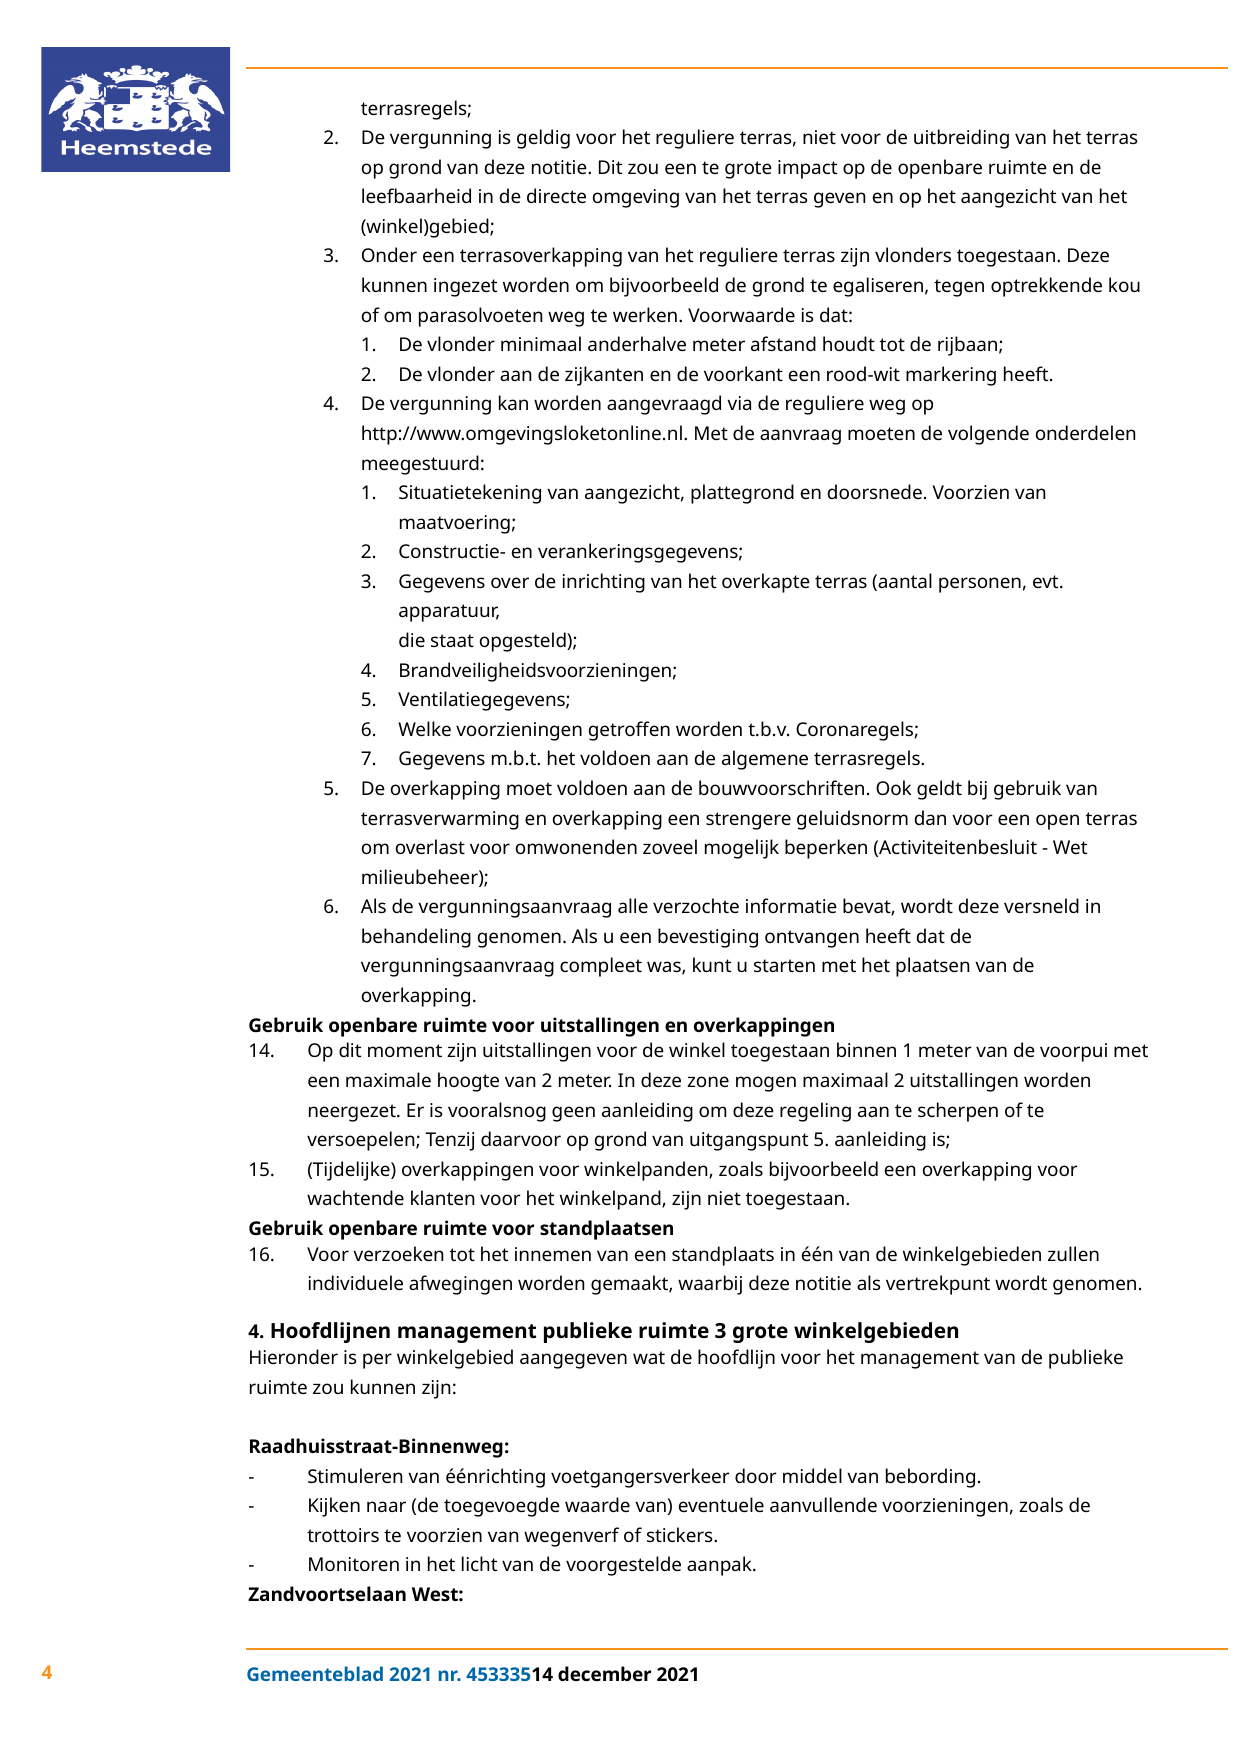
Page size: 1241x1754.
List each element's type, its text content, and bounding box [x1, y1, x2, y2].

text Raadhuisstraat-Binnenweg: [248, 1433, 1152, 1459]
text Gebruik openbare ruimte voor standplaatsen [248, 1215, 1152, 1241]
list De vlonder minimaal anderhalve meter afstand houdt tot de rijbaan; [361, 331, 1152, 357]
text 4. Hoofdlijnen management publieke ruimte 3 grote winkelgebieden [248, 1316, 1152, 1344]
list Gegevens over de inrichting van het overkapte terras (aantal personen, evt. apparatuur, [361, 568, 1152, 623]
text Zandvoortselaan West: [248, 1581, 1152, 1607]
text Hieronder is per winkelgebied aangegeven wat de hoofdlijn voor het management van de publieke ruimte zou kunnen zijn: [248, 1344, 1152, 1400]
list Brandveiligheidsvoorzieningen; [361, 657, 1152, 683]
list Stimuleren van éénrichting voetgangersverkeer door middel van bebording. [248, 1463, 1152, 1488]
list De vergunning is geldig voor het reguliere terras, niet voor de uitbreiding van het terras op grond van deze notitie. Dit zou een te grote impact op de openbare ruimte en de leefbaarheid in de directe omgeving van het terras geven en op het aangezicht van het (winkel)gebied; [323, 124, 1152, 239]
list Welke voorzieningen getroffen worden t.b.v. Coronaregels; [361, 716, 1152, 742]
list Als de vergunningsaanvraag alle verzochte informatie bevat, wordt deze versneld in behandeling genomen. Als u een bevestiging ontvangen heeft dat de vergunningsaanvraag compleet was, kunt u starten met het plaatsen van de overkapping. [323, 893, 1152, 1008]
list Situatietekening van aangezicht, plattegrond en doorsnede. Voorzien van maatvoering; [361, 479, 1152, 535]
list Constructie- en verankeringsgegevens; [361, 538, 1152, 564]
list Monitoren in het licht van de voorgestelde aanpak. [248, 1552, 1152, 1577]
list Kijken naar (de toegevoegde waarde van) eventuele aanvullende voorzieningen, zoals de trottoirs te voorzien van wegenverf of stickers. [248, 1492, 1152, 1548]
picture [41, 47, 231, 172]
list Gegevens m.b.t. het voldoen aan de algemene terrasregels. [361, 746, 1152, 771]
list terrasregels; [323, 95, 1152, 121]
list Voor verzoeken tot het innemen van een standplaats in één van de winkelgebieden zullen individuele afwegingen worden gemaakt, waarbij deze notitie als vertrekpunt wordt genomen. [248, 1241, 1152, 1296]
list Op dit moment zijn uitstallingen voor de winkel toegestaan binnen 1 meter van de voorpui met een maximale hoogte van 2 meter. In deze zone mogen maximaal 2 uitstallingen worden neergezet. Er is vooralsnog geen aanleiding om deze regeling aan te scherpen of te versoepelen; Tenzij daarvoor op grond van uitgangspunt 5. aanleiding is; [248, 1038, 1152, 1152]
list (Tijdelijke) overkappingen voor winkelpanden, zoals bijvoorbeeld een overkapping voor wachtende klanten voor het winkelpand, zijn niet toegestaan. [248, 1156, 1152, 1211]
list die staat opgesteld); [361, 627, 1152, 653]
text Gebruik openbare ruimte voor uitstallingen en overkappingen [248, 1012, 1152, 1038]
list Onder een terrasoverkapping van het reguliere terras zijn vlonders toegestaan. Deze kunnen ingezet worden om bijvoorbeeld de grond te egaliseren, tegen optrekkende kou of om parasolvoeten weg te werken. Voorwaarde is dat: [323, 243, 1152, 328]
list De overkapping moet voldoen aan de bouwvoorschriften. Ook geldt bij gebruik van terrasverwarming en overkapping een strengere geluidsnorm dan voor een open terras om overlast voor omwonenden zoveel mogelijk beperken (Activiteitenbesluit - Wet milieubeheer); [323, 775, 1152, 890]
list De vlonder aan de zijkanten en de voorkant een rood-wit markering heeft. [361, 361, 1152, 387]
list De vergunning kan worden aangevraagd via de reguliere weg op http://www.omgevingsloketonline.nl. Met de aanvraag moeten de volgende onderdelen meegestuurd: [323, 391, 1152, 476]
list Ventilatiegegevens; [361, 686, 1152, 712]
